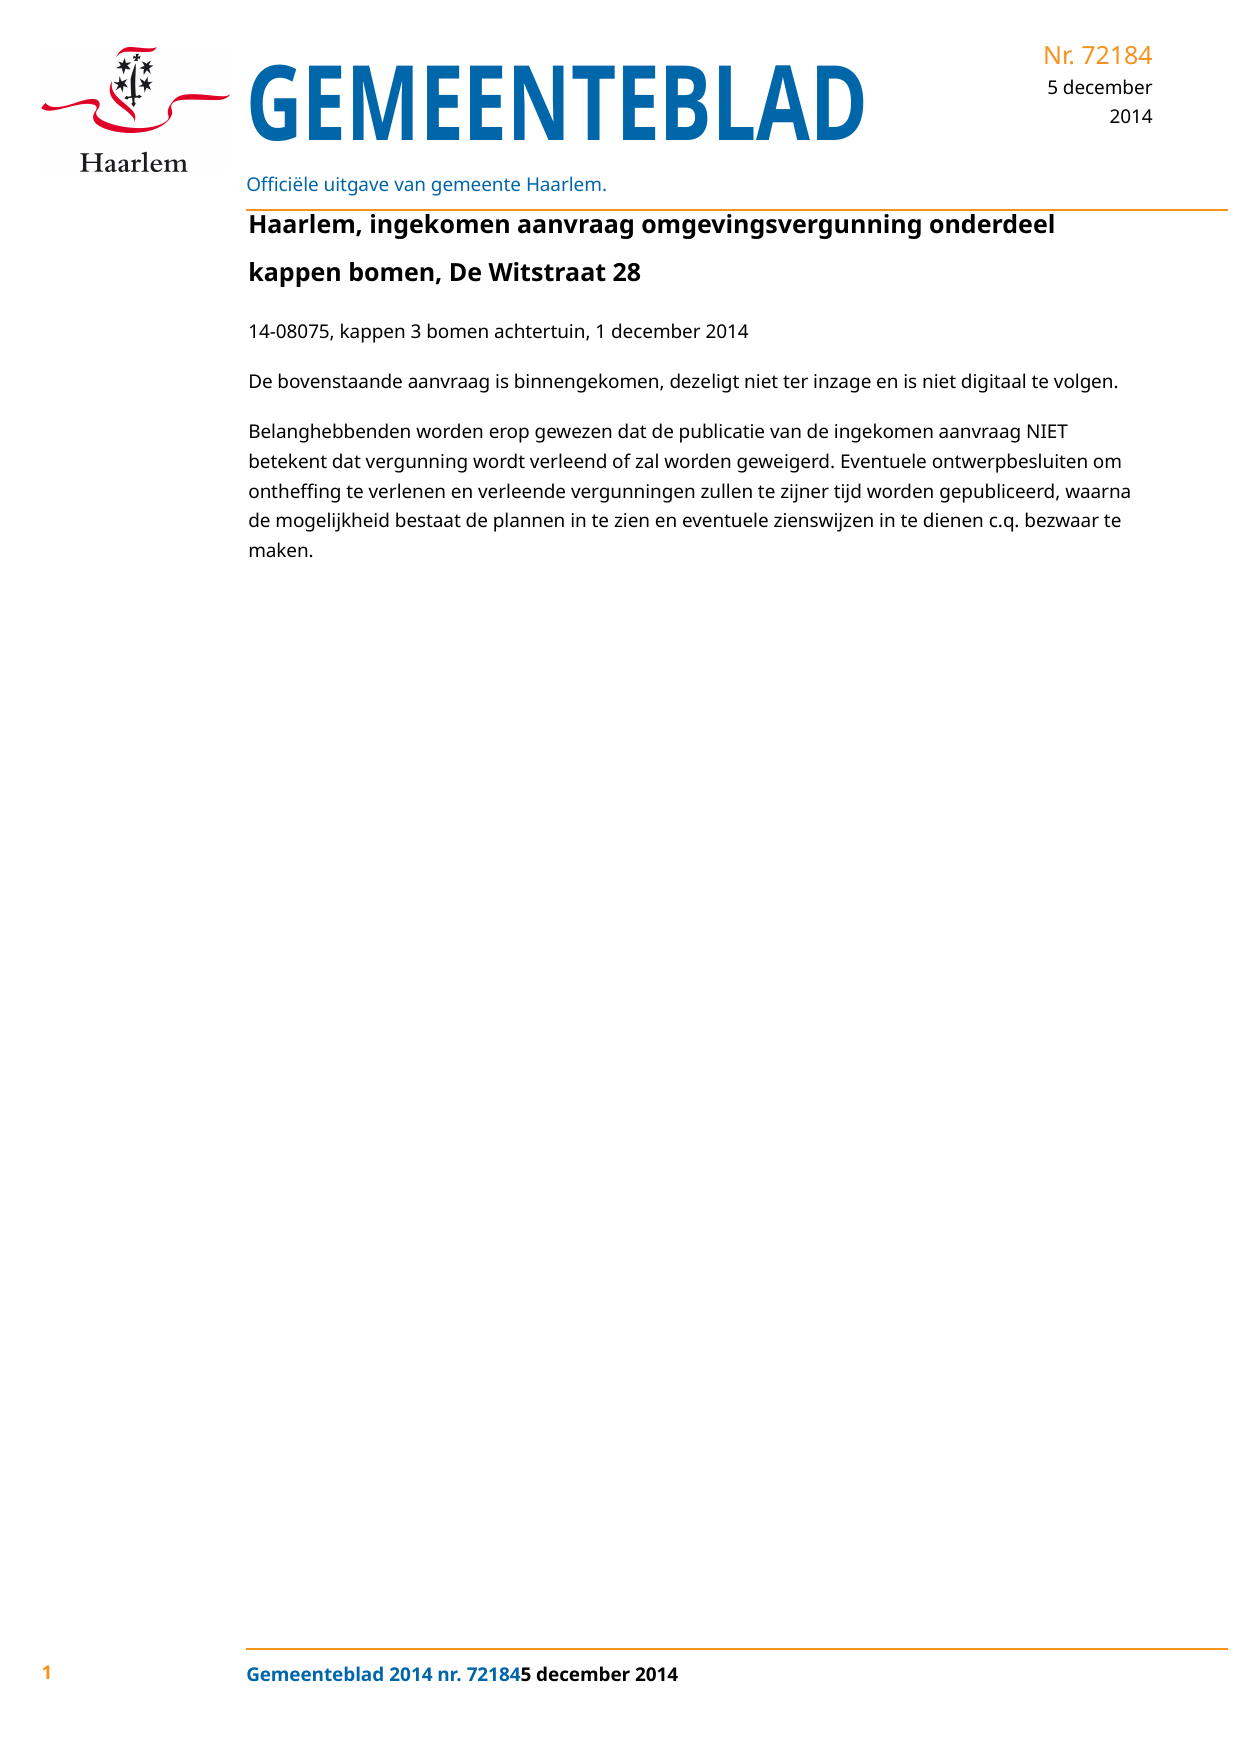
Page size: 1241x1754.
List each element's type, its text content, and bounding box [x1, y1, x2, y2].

picture [41, 47, 231, 172]
text Belanghebbenden worden erop gewezen dat de publicatie van de ingekomen aanvraag NIET betekent dat vergunning wordt verleend of zal worden geweigerd. Eventuele ontwerpbesluiten om ontheffing te verlenen en verleende vergunningen zullen te zijner tijd worden gepubliceerd, waarna de mogelijkheid bestaat de plannen in te zien en eventuele zienswijzen in te dienen c.q. bezwaar te maken. [248, 419, 1152, 563]
text Haarlem, ingekomen aanvraag omgevingsvergunning onderdeel kappen bomen, De Witstraat 28 [248, 211, 1152, 288]
text 14-08075, kappen 3 bomen achtertuin, 1 december 2014 [248, 318, 1152, 344]
text De bovenstaande aanvraag is binnengekomen, dezeligt niet ter inzage en is niet digitaal te volgen. [248, 368, 1152, 394]
